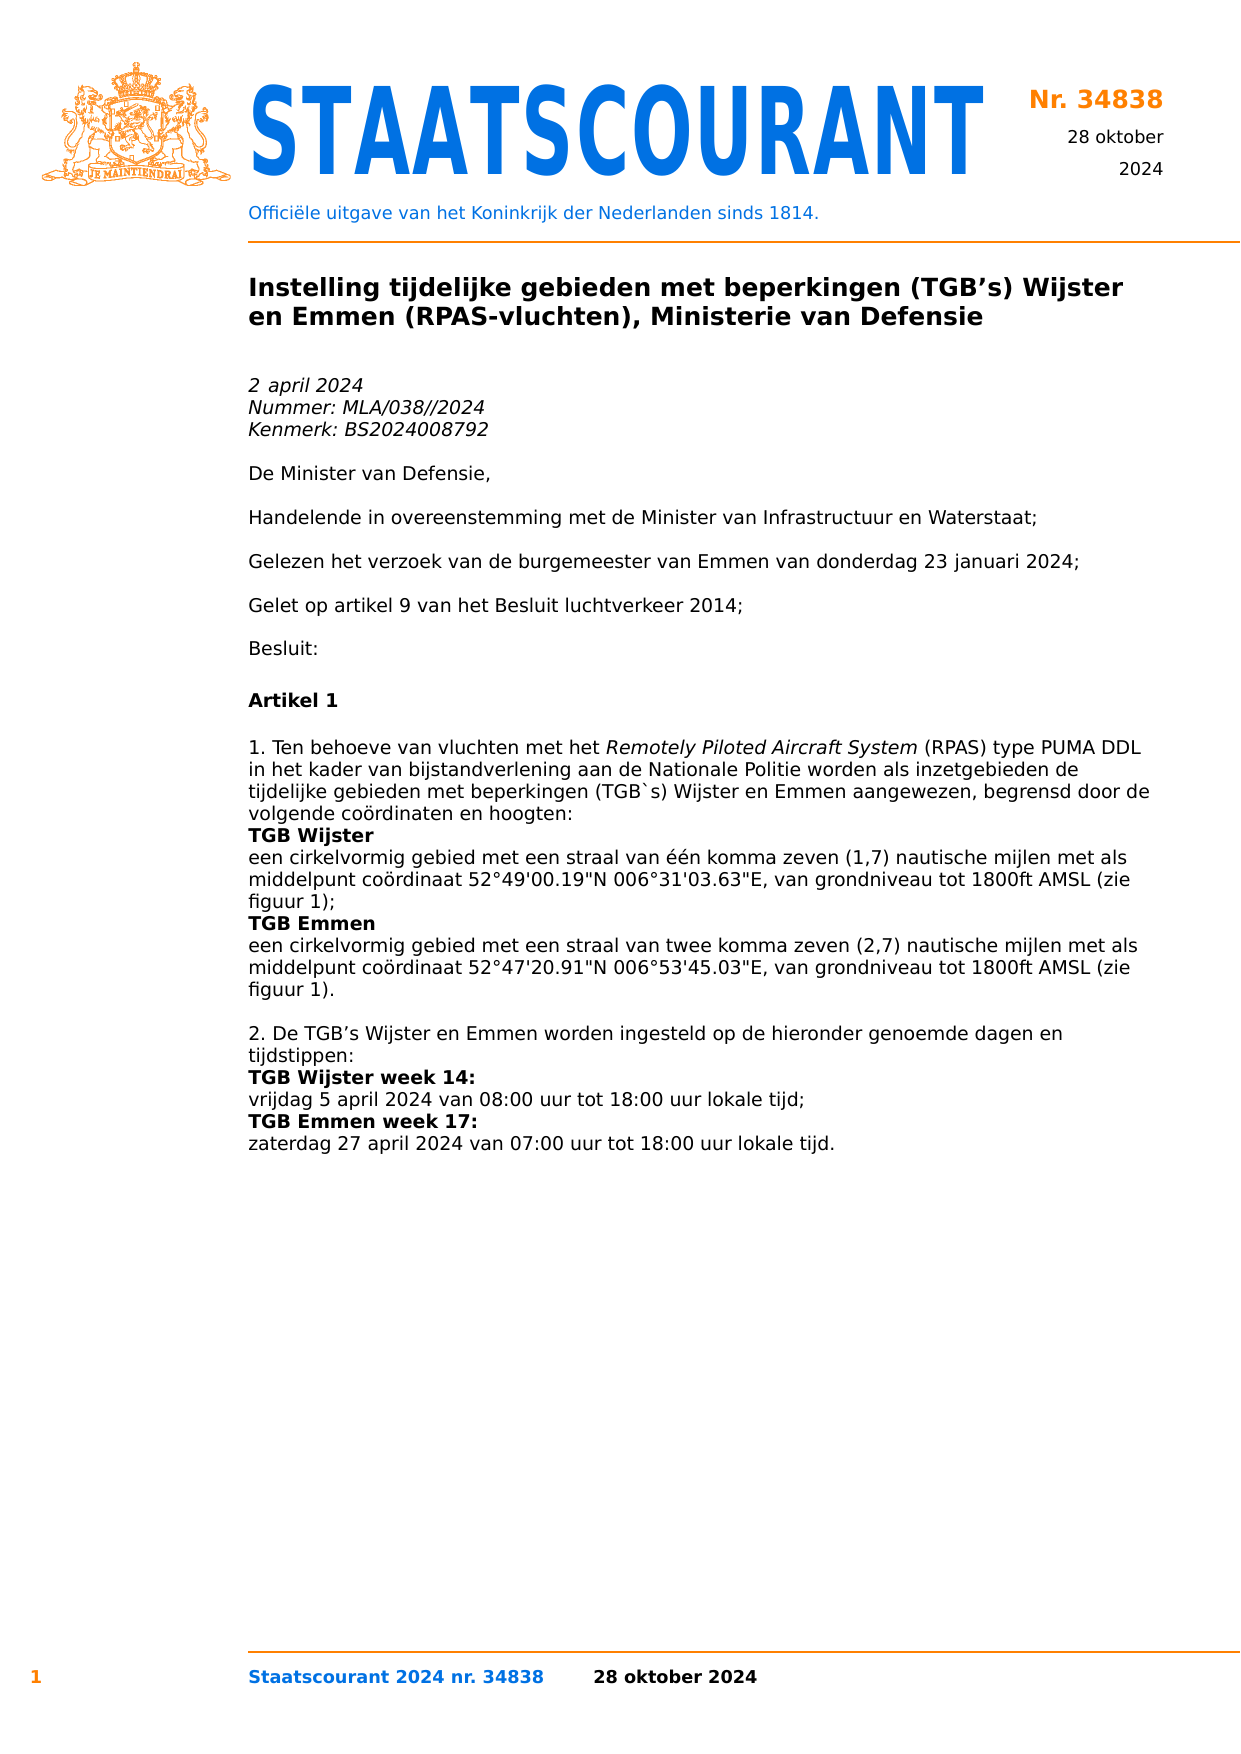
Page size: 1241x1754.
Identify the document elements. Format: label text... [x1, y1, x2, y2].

text Nummer: MLA/038//2024 [248, 397, 1163, 419]
table_header [25, 62, 248, 241]
text Gelet op artikel 9 van het Besluit luchtverkeer 2014; [248, 594, 1163, 616]
text TGB Emmen [248, 913, 1163, 935]
text Gelezen het verzoek van de burgemeester van Emmen van donderdag 23 januari 2024; [248, 551, 1163, 573]
text zaterdag 27 april 2024 van 07:00 uur tot 18:00 uur lokale tijd. [248, 1133, 1163, 1155]
text TGB Wijster week 14: [248, 1067, 1163, 1089]
text TGB Emmen week 17: [248, 1111, 1163, 1133]
text Besluit: [248, 638, 1163, 660]
text een cirkelvormig gebied met een straal van twee komma zeven (2,7) nautische mijlen met als middelpunt coördinaat 52°47'20.91"N 006°53'45.03"E, van grondniveau tot 1800ft AMSL (zie figuur 1). [248, 935, 1163, 1001]
table_cell Officiële uitgave van het Koninkrijk der Nederlanden sinds 1814. [248, 203, 1240, 241]
table_header Nr. 34838 [998, 62, 1240, 121]
text Kenmerk: BS2024008792 [248, 419, 1163, 441]
table_header STAATSCOURANT [248, 62, 998, 203]
text 2. De TGB’s Wijster en Emmen worden ingesteld op de hieronder genoemde dagen en tijdstippen: [248, 1023, 1163, 1067]
text 1. Ten behoeve van vluchten met het Remotely Piloted Aircraft System (RPAS) type PUMA DDL in het kader van bijstandverlening aan de Nationale Politie worden als inzetgebieden de tijdelijke gebieden met beperkingen (TGB`s) Wijster en Emmen aangewezen, begrensd door de volgende coördinaten en hoogten: [248, 737, 1163, 825]
table_cell 2024 [998, 153, 1240, 203]
text Handelende in overeenstemming met de Minister van Infrastructuur en Waterstaat; [248, 507, 1163, 529]
text een cirkelvormig gebied met een straal van één komma zeven (1,7) nautische mijlen met als middelpunt coördinaat 52°49'00.19"N 006°31'03.63"E, van grondniveau tot 1800ft AMSL (zie figuur 1); [248, 847, 1163, 913]
text vrijdag 5 april 2024 van 08:00 uur tot 18:00 uur lokale tijd; [248, 1089, 1163, 1111]
table_cell 28 oktober [998, 121, 1240, 153]
text TGB Wijster [248, 825, 1163, 847]
text De Minister van Defensie, [248, 463, 1163, 485]
text 2 april 2024 [248, 375, 1163, 397]
subtitle Instelling tijdelijke gebieden met beperkingen (TGB’s) Wijster en Emmen (RPAS-vluchten), Ministerie van Defensie [248, 273, 1163, 331]
picture [41, 62, 231, 186]
subtitle Artikel 1 [248, 690, 1163, 712]
